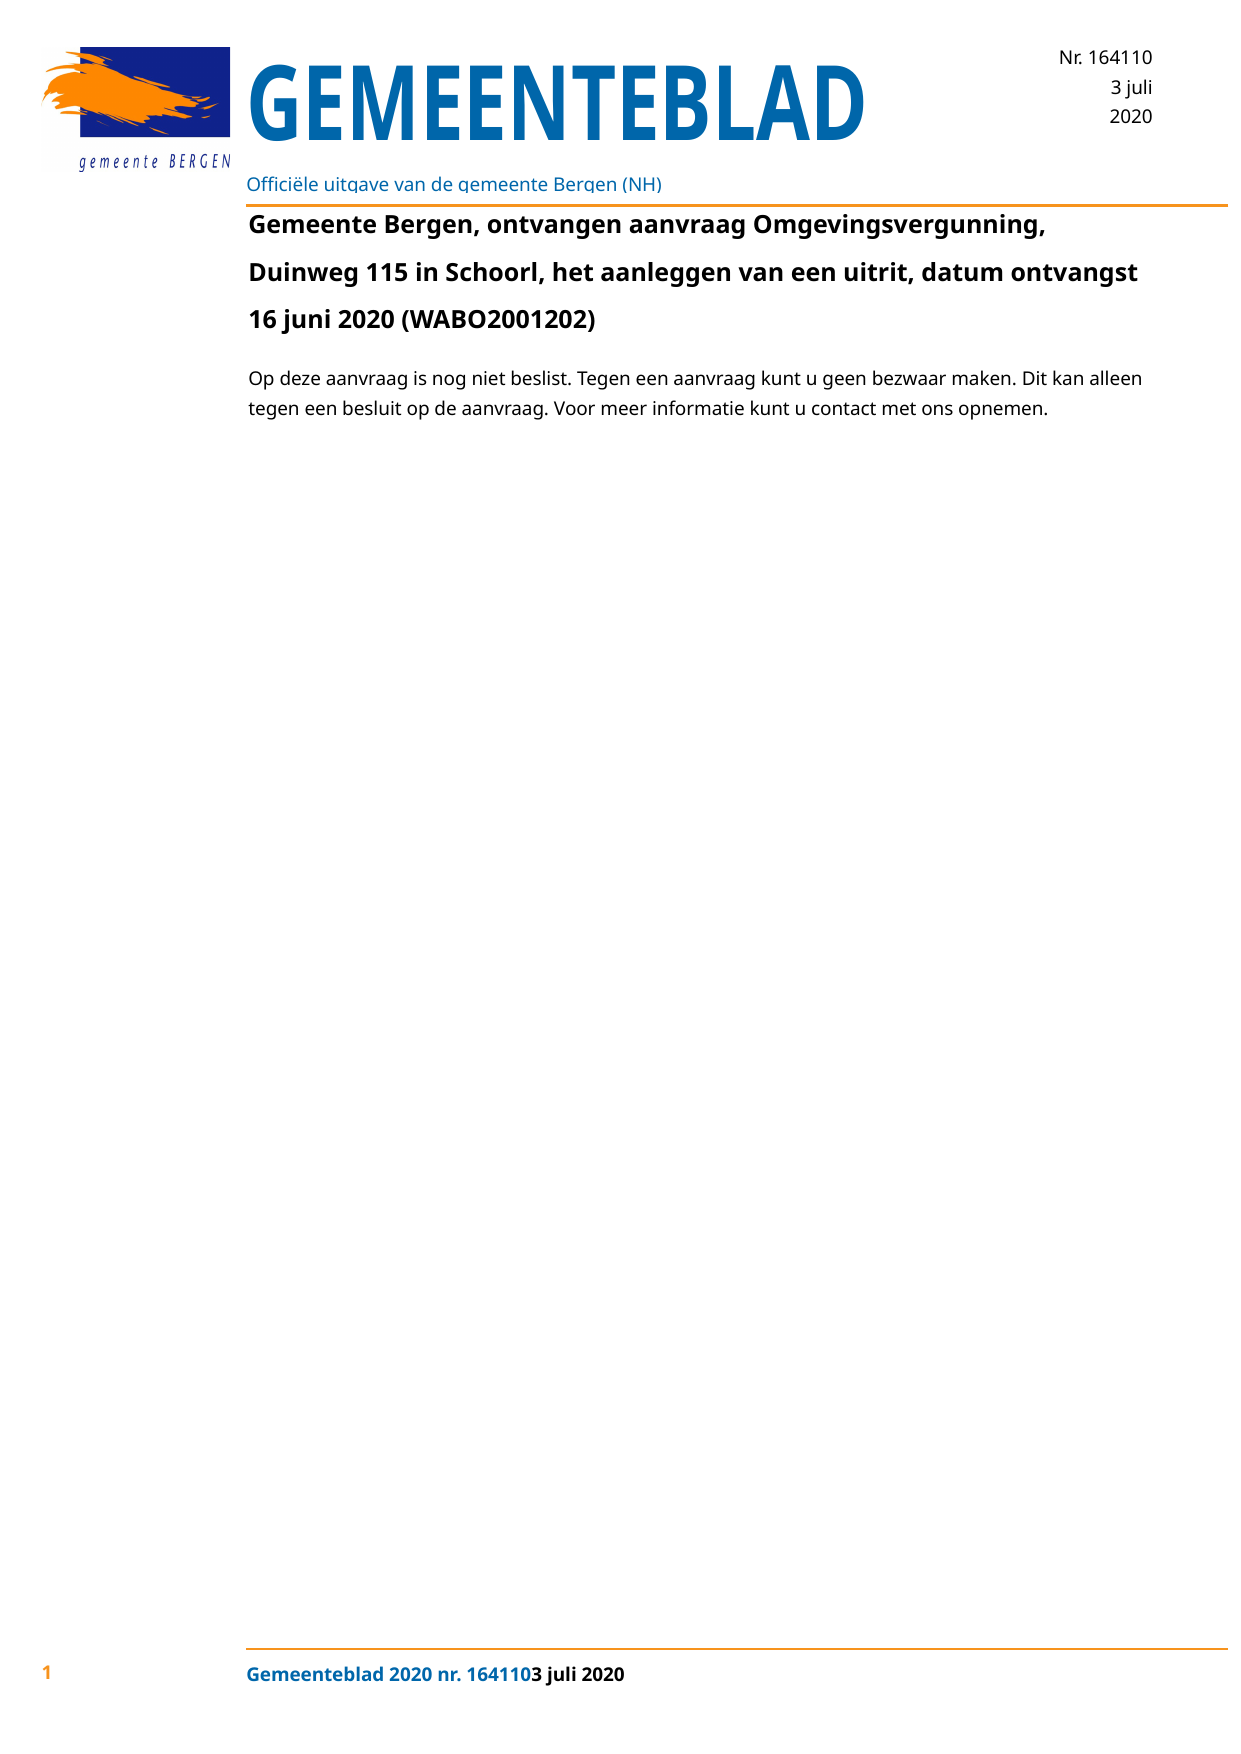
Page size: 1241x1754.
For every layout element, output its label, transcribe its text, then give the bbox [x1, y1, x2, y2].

picture [41, 47, 231, 172]
text Gemeente Bergen, ontvangen aanvraag Omgevingsvergunning, Duinweg 115 in Schoorl, het aanleggen van een uitrit, datum ontvangst 16 juni 2020 (WABO2001202) [248, 207, 1152, 336]
text Op deze aanvraag is nog niet beslist. Tegen een aanvraag kunt u geen bezwaar maken. Dit kan alleen tegen een besluit op de aanvraag. Voor meer informatie kunt u contact met ons opnemen. [248, 366, 1152, 421]
